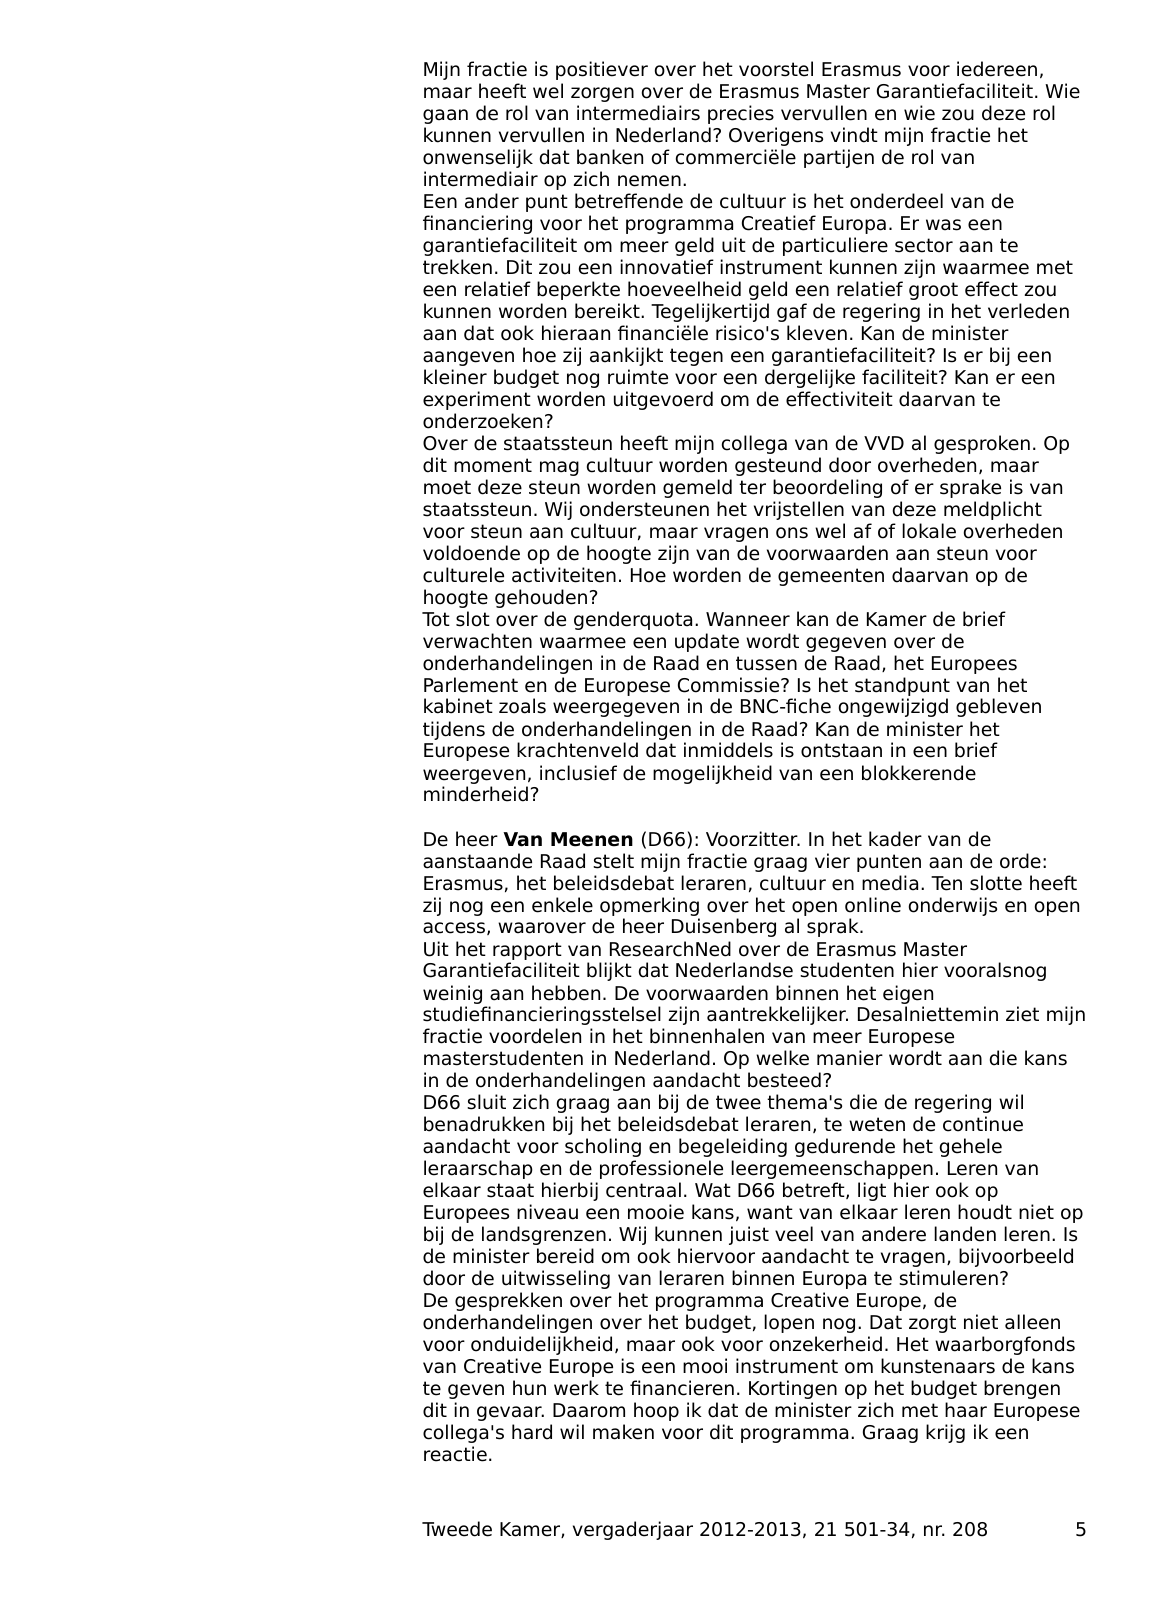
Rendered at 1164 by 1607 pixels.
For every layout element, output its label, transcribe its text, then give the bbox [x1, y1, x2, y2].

text Mijn fractie is positiever over het voorstel Erasmus voor iedereen, maar heeft wel zorgen over de Erasmus Master Garantiefaciliteit. Wie gaan de rol van intermediairs precies vervullen en wie zou deze rol kunnen vervullen in Nederland? Overigens vindt mijn fractie het onwenselijk dat banken of commerciële partijen de rol van intermediair op zich nemen. [422, 59, 1087, 191]
text Over de staatssteun heeft mijn collega van de VVD al gesproken. Op dit moment mag cultuur worden gesteund door overheden, maar moet deze steun worden gemeld ter beoordeling of er sprake is van staatssteun. Wij ondersteunen het vrijstellen van deze meldplicht voor steun aan cultuur, maar vragen ons wel af of lokale overheden voldoende op de hoogte zijn van de voorwaarden aan steun voor culturele activiteiten. Hoe worden de gemeenten daarvan op de hoogte gehouden? [422, 433, 1087, 608]
text De gesprekken over het programma Creative Europe, de onderhandelingen over het budget, lopen nog. Dat zorgt niet alleen voor onduidelijkheid, maar ook voor onzekerheid. Het waarborgfonds van Creative Europe is een mooi instrument om kunstenaars de kans te geven hun werk te financieren. Kortingen op het budget brengen dit in gevaar. Daarom hoop ik dat de minister zich met haar Europese collega's hard wil maken voor dit programma. Graag krijg ik een reactie. [422, 1290, 1087, 1466]
text Een ander punt betreffende de cultuur is het onderdeel van de financiering voor het programma Creatief Europa. Er was een garantiefaciliteit om meer geld uit de particuliere sector aan te trekken. Dit zou een innovatief instrument kunnen zijn waarmee met een relatief beperkte hoeveelheid geld een relatief groot effect zou kunnen worden bereikt. Tegelijkertijd gaf de regering in het verleden aan dat ook hieraan financiële risico's kleven. Kan de minister aangeven hoe zij aankijkt tegen een garantiefaciliteit? Is er bij een kleiner budget nog ruimte voor een dergelijke faciliteit? Kan er een experiment worden uitgevoerd om de effectiviteit daarvan te onderzoeken? [422, 191, 1087, 433]
text D66 sluit zich graag aan bij de twee thema's die de regering wil benadrukken bij het beleidsdebat leraren, te weten de continue aandacht voor scholing en begeleiding gedurende het gehele leraarschap en de professionele leergemeenschappen. Leren van elkaar staat hierbij centraal. Wat D66 betreft, ligt hier ook op Europees niveau een mooie kans, want van elkaar leren houdt niet op bij de landsgrenzen. Wij kunnen juist veel van andere landen leren. Is de minister bereid om ook hiervoor aandacht te vragen, bijvoorbeeld door de uitwisseling van leraren binnen Europa te stimuleren? [422, 1092, 1087, 1290]
text De heer Van Meenen (D66): Voorzitter. In het kader van de aanstaande Raad stelt mijn fractie graag vier punten aan de orde: Erasmus, het beleidsdebat leraren, cultuur en media. Ten slotte heeft zij nog een enkele opmerking over het open online onderwijs en open access, waarover de heer Duisenberg al sprak. [422, 828, 1087, 938]
text Tot slot over de genderquota. Wanneer kan de Kamer de brief verwachten waarmee een update wordt gegeven over de onderhandelingen in de Raad en tussen de Raad, het Europees Parlement en de Europese Commissie? Is het standpunt van het kabinet zoals weergegeven in de BNC-fiche ongewijzigd gebleven tijdens de onderhandelingen in de Raad? Kan de minister het Europese krachtenveld dat inmiddels is ontstaan in een brief weergeven, inclusief de mogelijkheid van een blokkerende minderheid? [422, 608, 1087, 806]
text Uit het rapport van ResearchNed over de Erasmus Master Garantiefaciliteit blijkt dat Nederlandse studenten hier vooralsnog weinig aan hebben. De voorwaarden binnen het eigen studiefinancieringsstelsel zijn aantrekkelijker. Desalniettemin ziet mijn fractie voordelen in het binnenhalen van meer Europese masterstudenten in Nederland. Op welke manier wordt aan die kans in de onderhandelingen aandacht besteed? [422, 938, 1087, 1092]
